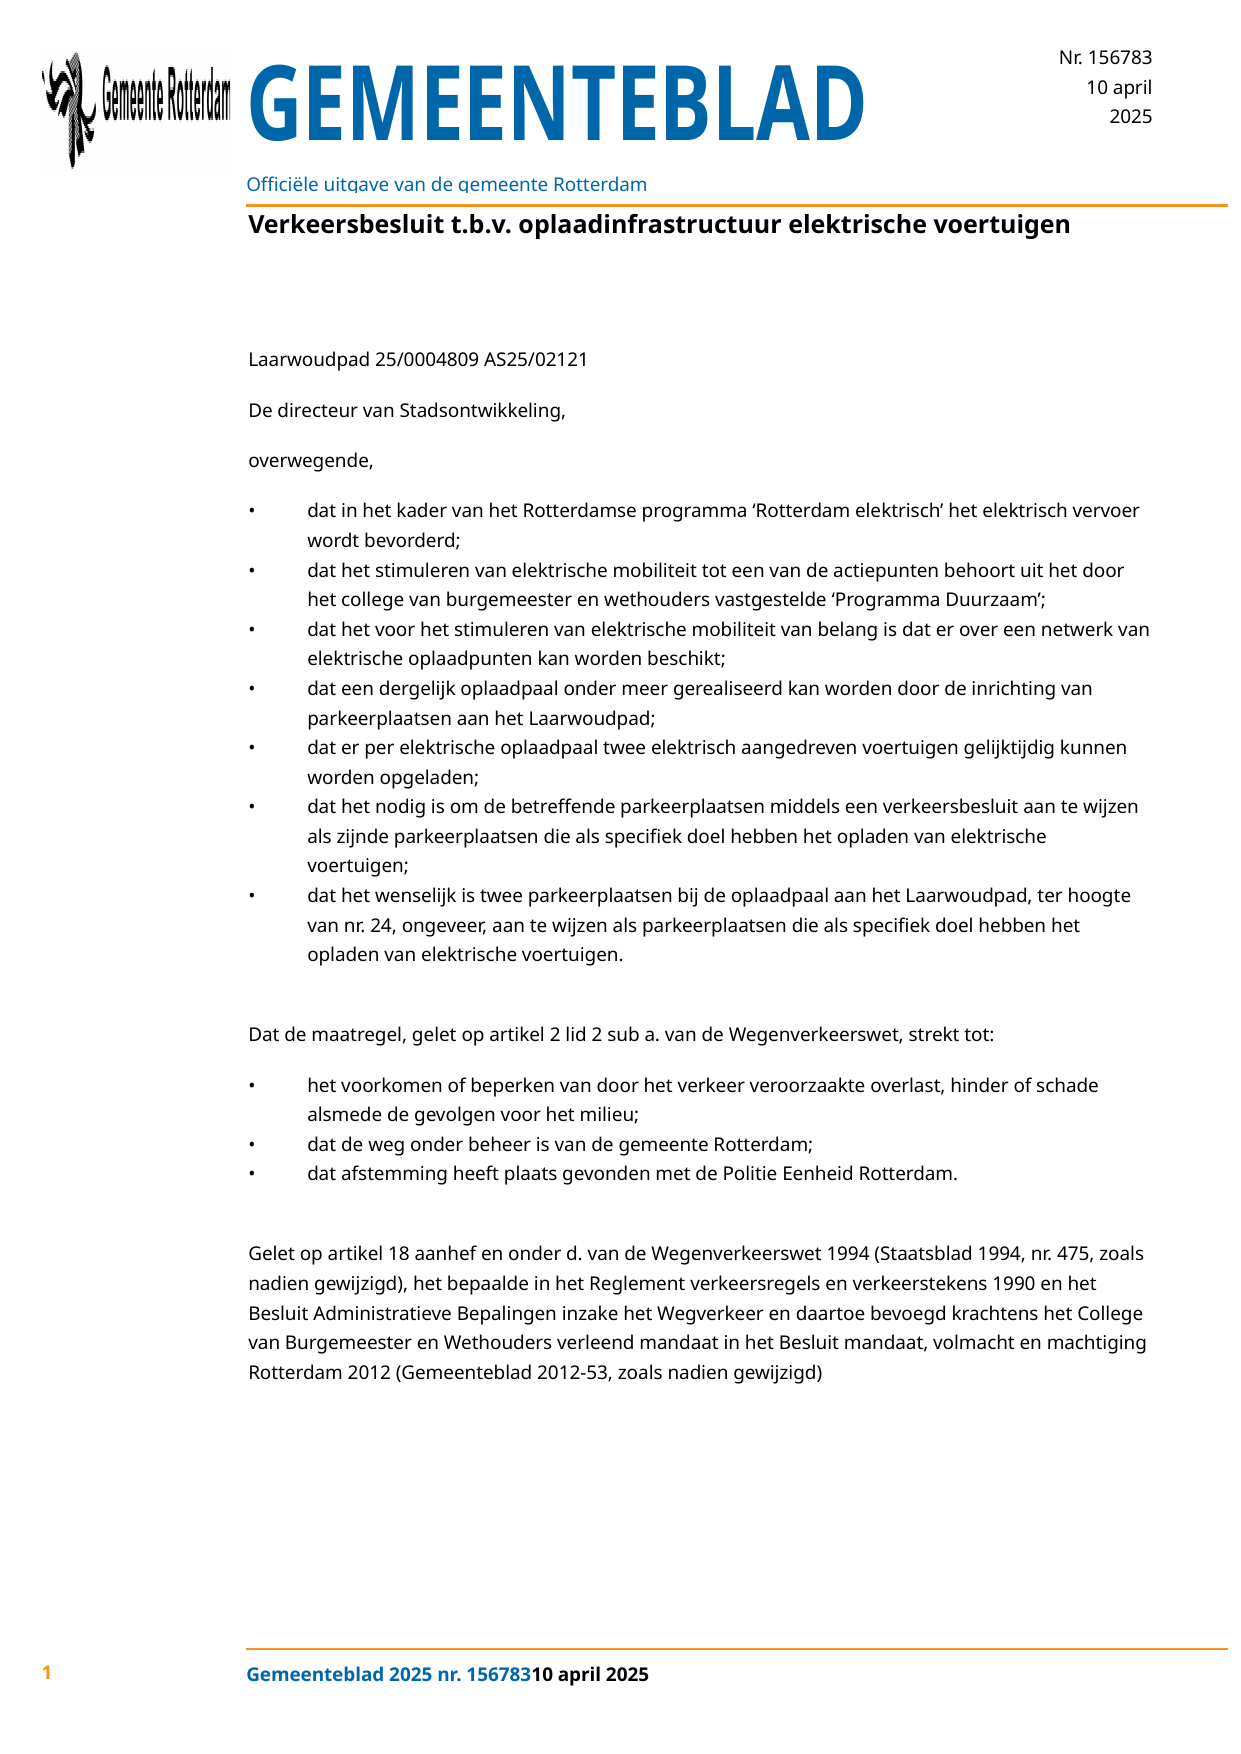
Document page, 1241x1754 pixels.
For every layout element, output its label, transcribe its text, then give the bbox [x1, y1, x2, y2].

picture [41, 47, 231, 172]
list het voorkomen of beperken van door het verkeer veroorzaakte overlast, hinder of schade alsmede de gevolgen voor het milieu; [248, 1072, 1152, 1127]
text Verkeersbesluit t.b.v. oplaadinfrastructuur elektrische voertuigen [248, 207, 1152, 241]
text Gelet op artikel 18 aanhef en onder d. van de Wegenverkeerswet 1994 (Staatsblad 1994, nr. 475, zoals nadien gewijzigd), het bepaalde in het Reglement verkeersregels en verkeerstekens 1990 en het Besluit Administratieve Bepalingen inzake het Wegverkeer en daartoe bevoegd krachtens het College van Burgemeester en Wethouders verleend mandaat in het Besluit mandaat, volmacht en machtiging Rotterdam 2012 (Gemeenteblad 2012-53, zoals nadien gewijzigd) [248, 1241, 1152, 1385]
list dat een dergelijk oplaadpaal onder meer gerealiseerd kan worden door de inrichting van parkeerplaatsen aan het Laarwoudpad; [248, 675, 1152, 731]
list dat afstemming heeft plaats gevonden met de Politie Eenheid Rotterdam. [248, 1161, 1152, 1186]
list dat het stimuleren van elektrische mobiliteit tot een van de actiepunten behoort uit het door het college van burgemeester en wethouders vastgestelde ‘Programma Duurzaam’; [248, 557, 1152, 612]
list dat het wenselijk is twee parkeerplaatsen bij de oplaadpaal aan het Laarwoudpad, ter hoogte van nr. 24, ongeveer, aan te wijzen als parkeerplaatsen die als specifiek doel hebben het opladen van elektrische voertuigen. [248, 882, 1152, 967]
text Laarwoudpad 25/0004809 AS25/02121 [248, 346, 1152, 372]
text De directeur van Stadsontwikkeling, [248, 397, 1152, 423]
text Dat de maatregel, gelet op artikel 2 lid 2 sub a. van de Wegenverkeerswet, strekt tot: [248, 1021, 1152, 1047]
text overwegende, [248, 447, 1152, 473]
list dat de weg onder beheer is van de gemeente Rotterdam; [248, 1131, 1152, 1157]
list dat in het kader van het Rotterdamse programma ‘Rotterdam elektrisch’ het elektrisch vervoer wordt bevorderd; [248, 498, 1152, 553]
list dat het nodig is om de betreffende parkeerplaatsen middels een verkeersbesluit aan te wijzen als zijnde parkeerplaatsen die als specifiek doel hebben het opladen van elektrische voertuigen; [248, 793, 1152, 878]
list dat het voor het stimuleren van elektrische mobiliteit van belang is dat er over een netwerk van elektrische oplaadpunten kan worden beschikt; [248, 616, 1152, 671]
list dat er per elektrische oplaadpaal twee elektrisch aangedreven voertuigen gelijktijdig kunnen worden opgeladen; [248, 734, 1152, 790]
